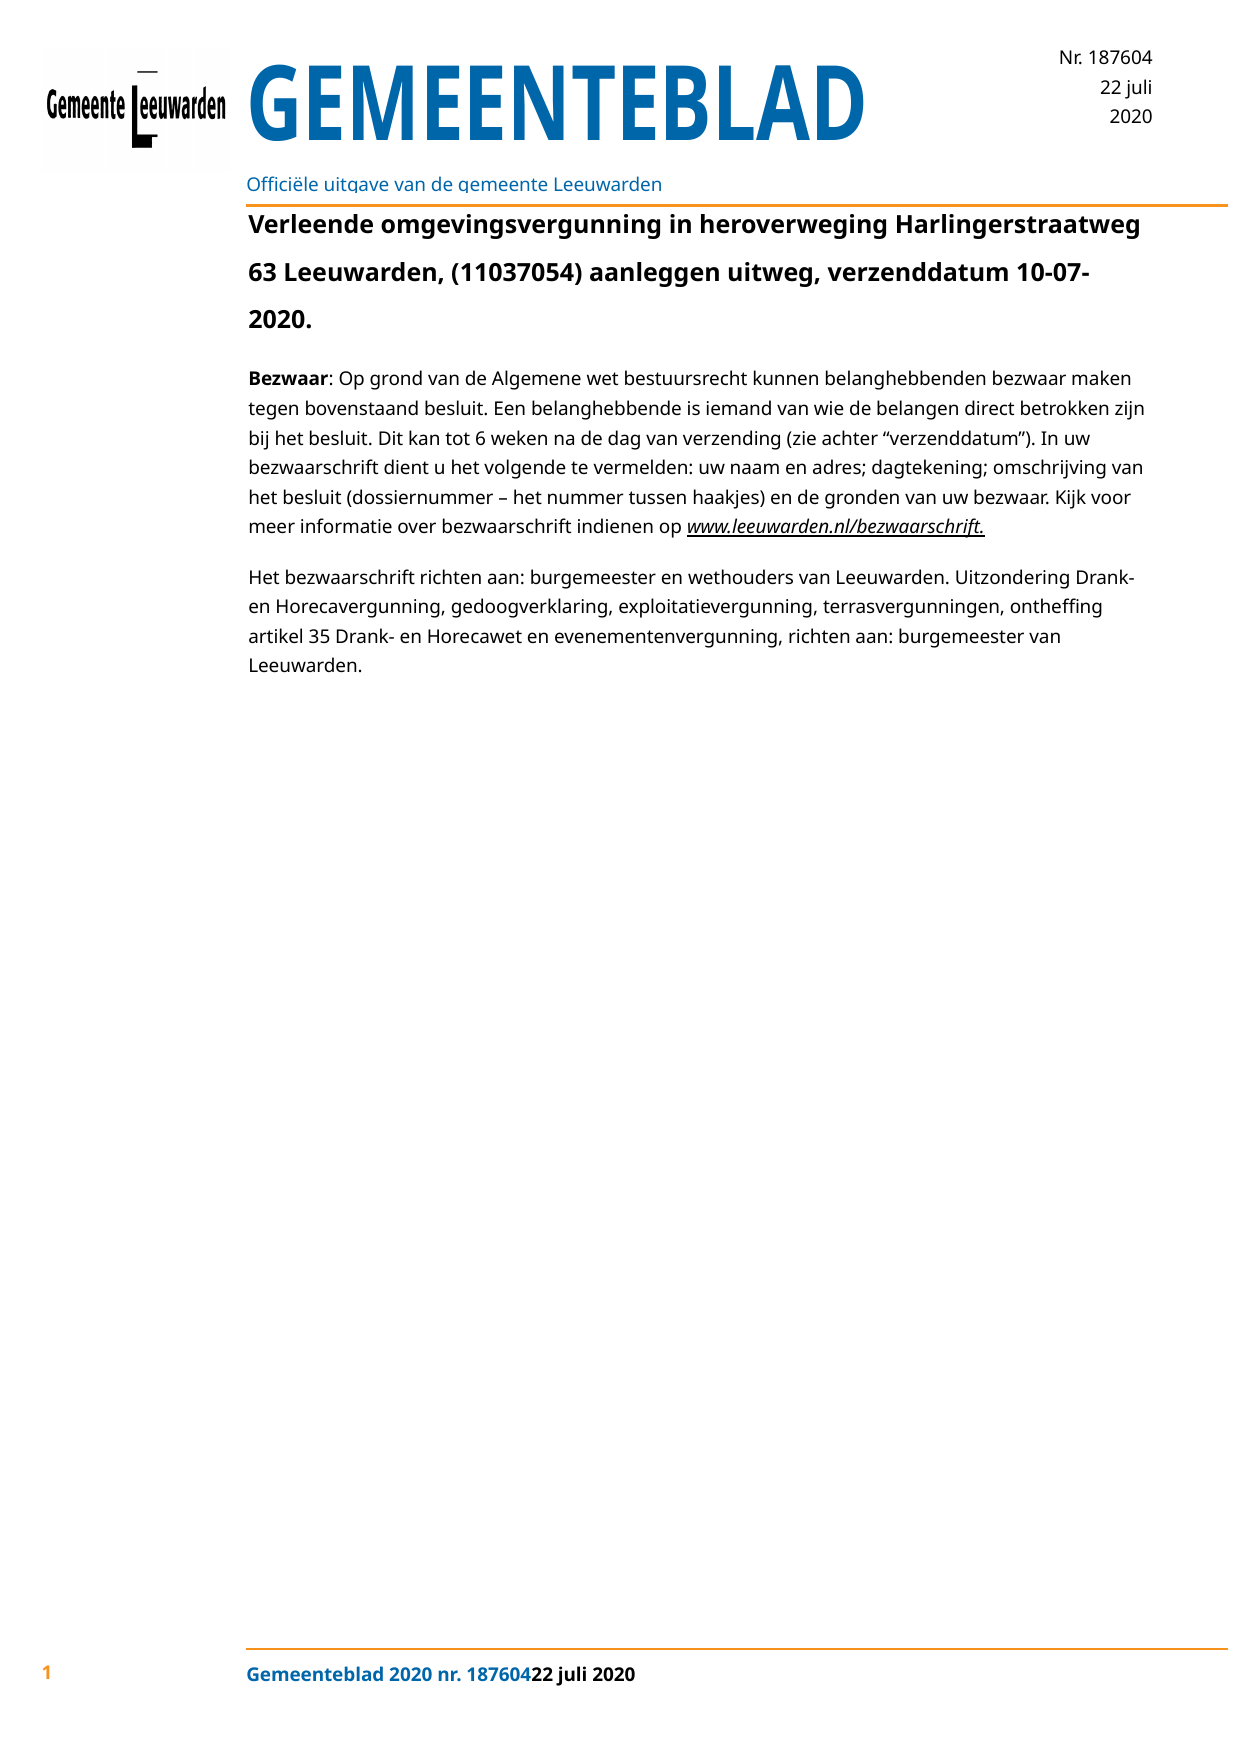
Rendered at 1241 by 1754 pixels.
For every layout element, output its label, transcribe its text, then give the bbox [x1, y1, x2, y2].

picture [41, 47, 231, 172]
text Verleende omgevingsvergunning in heroverweging Harlingerstraatweg 63 Leeuwarden, (11037054) aanleggen uitweg, verzenddatum 10-07-2020. [248, 207, 1152, 336]
text Bezwaar: Op grond van de Algemene wet bestuursrecht kunnen belanghebbenden bezwaar maken tegen bovenstaand besluit. Een belanghebbende is iemand van wie de belangen direct betrokken zijn bij het besluit. Dit kan tot 6 weken na de dag van verzending (zie achter “verzenddatum”). In uw bezwaarschrift dient u het volgende te vermelden: uw naam en adres; dagtekening; omschrijving van het besluit (dossiernummer – het nummer tussen haakjes) en de gronden van uw bezwaar. Kijk voor meer informatie over bezwaarschrift indienen op www.leeuwarden.nl/bezwaarschrift. [248, 366, 1152, 539]
text Het bezwaarschrift richten aan: burgemeester en wethouders van Leeuwarden. Uitzondering Drank- en Horecavergunning, gedoogverklaring, exploitatievergunning, terrasvergunningen, ontheffing artikel 35 Drank- en Horecawet en evenementenvergunning, richten aan: burgemeester van Leeuwarden. [248, 564, 1152, 678]
